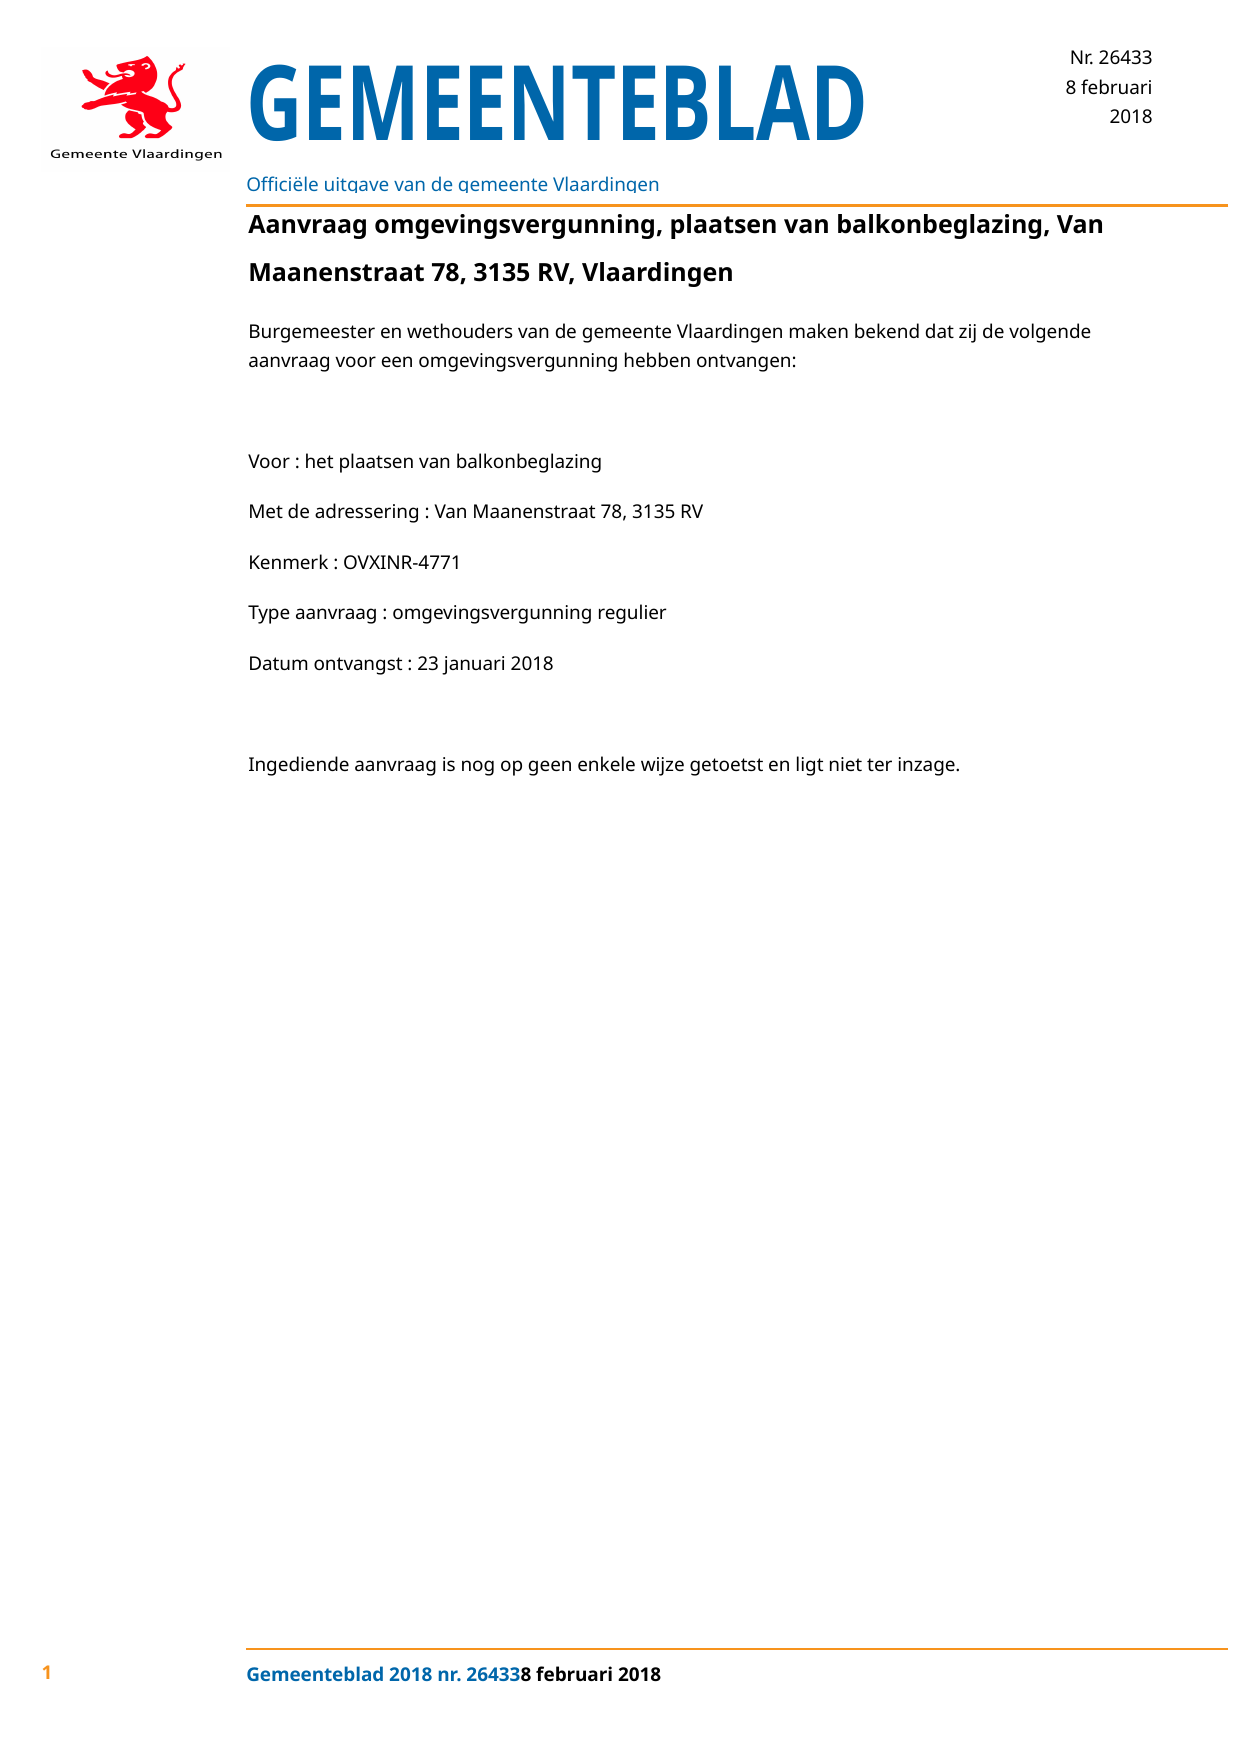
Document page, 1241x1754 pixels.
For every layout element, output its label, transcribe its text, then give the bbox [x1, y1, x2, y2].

text Aanvraag omgevingsvergunning, plaatsen van balkonbeglazing, Van Maanenstraat 78, 3135 RV, Vlaardingen [248, 207, 1152, 288]
text Ingediende aanvraag is nog op geen enkele wijze getoetst en ligt niet ter inzage. [248, 751, 1152, 777]
text Datum ontvangst : 23 januari 2018 [248, 650, 1152, 676]
text Kenmerk : OVXINR-4771 [248, 549, 1152, 575]
text Burgemeester en wethouders van de gemeente Vlaardingen maken bekend dat zij de volgende aanvraag voor een omgevingsvergunning hebben ontvangen: [248, 318, 1152, 373]
text Type aanvraag : omgevingsvergunning regulier [248, 599, 1152, 625]
picture [41, 47, 231, 172]
text Met de adressering : Van Maanenstraat 78, 3135 RV [248, 499, 1152, 524]
text Voor : het plaatsen van balkonbeglazing [248, 448, 1152, 474]
